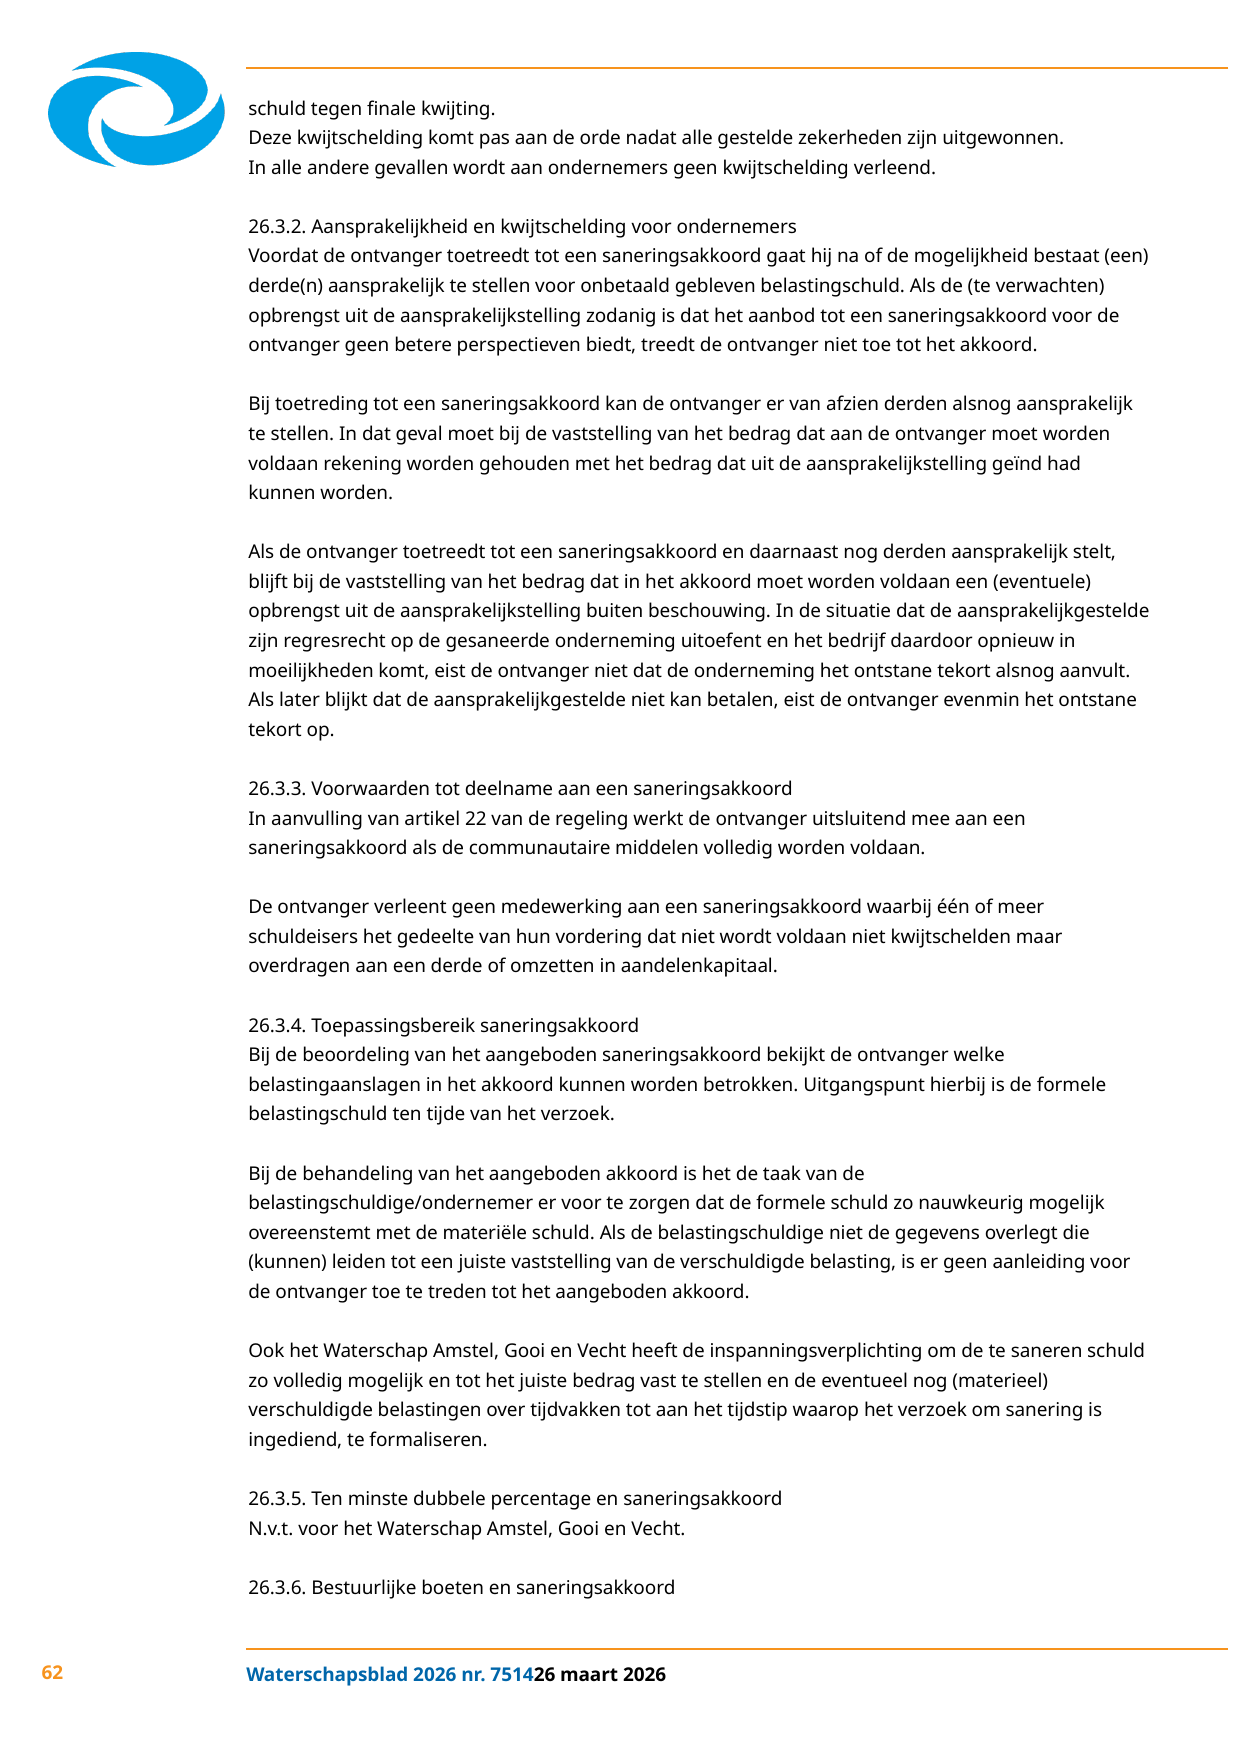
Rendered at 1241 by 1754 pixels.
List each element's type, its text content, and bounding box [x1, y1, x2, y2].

text 26.3.4. Toepassingsbereik saneringsakkoord [248, 1012, 1152, 1038]
text Bij de behandeling van het aangeboden akkoord is het de taak van de belastingschuldige/ondernemer er voor te zorgen dat de formele schuld zo nauwkeurig mogelijk overeenstemt met de materiële schuld. Als de belastingschuldige niet de gegevens overlegt die (kunnen) leiden tot een juiste vaststelling van de verschuldigde belasting, is er geen aanleiding voor de ontvanger toe te treden tot het aangeboden akkoord. [248, 1160, 1152, 1304]
text Ook het Waterschap Amstel, Gooi en Vecht heeft de inspanningsverplichting om de te saneren schuld zo volledig mogelijk en tot het juiste bedrag vast te stellen en de eventueel nog (materieel) verschuldigde belastingen over tijdvakken tot aan het tijdstip waarop het verzoek om sanering is ingediend, te formaliseren. [248, 1337, 1152, 1452]
picture [41, 47, 231, 172]
text 26.3.3. Voorwaarden tot deelname aan een saneringsakkoord [248, 775, 1152, 801]
text 26.3.2. Aansprakelijkheid en kwijtschelding voor ondernemers [248, 213, 1152, 239]
text 26.3.6. Bestuurlijke boeten en saneringsakkoord [248, 1574, 1152, 1600]
text De ontvanger verleent geen medewerking aan een saneringsakkoord waarbij één of meer schuldeisers het gedeelte van hun vordering dat niet wordt voldaan niet kwijtschelden maar overdragen aan een derde of omzetten in aandelenkapitaal. [248, 893, 1152, 978]
text Bij toetreding tot een saneringsakkoord kan de ontvanger er van afzien derden alsnog aansprakelijk te stellen. In dat geval moet bij de vaststelling van het bedrag dat aan de ontvanger moet worden voldaan rekening worden gehouden met het bedrag dat uit de aansprakelijkstelling geïnd had kunnen worden. [248, 391, 1152, 505]
text In alle andere gevallen wordt aan ondernemers geen kwijtschelding verleend. [248, 154, 1152, 180]
text N.v.t. voor het Waterschap Amstel, Gooi en Vecht. [248, 1515, 1152, 1541]
text schuld tegen finale kwijting. [248, 95, 1152, 121]
text Bij de beoordeling van het aangeboden saneringsakkoord bekijkt de ontvanger welke belastingaanslagen in het akkoord kunnen worden betrokken. Uitgangspunt hierbij is de formele belastingschuld ten tijde van het verzoek. [248, 1041, 1152, 1126]
text Deze kwijtschelding komt pas aan de orde nadat alle gestelde zekerheden zijn uitgewonnen. [248, 124, 1152, 150]
text Voordat de ontvanger toetreedt tot een saneringsakkoord gaat hij na of de mogelijkheid bestaat (een) derde(n) aansprakelijk te stellen voor onbetaald gebleven belastingschuld. Als de (te verwachten) opbrengst uit de aansprakelijkstelling zodanig is dat het aanbod tot een saneringsakkoord voor de ontvanger geen betere perspectieven biedt, treedt de ontvanger niet toe tot het akkoord. [248, 243, 1152, 357]
text 26.3.5. Ten minste dubbele percentage en saneringsakkoord [248, 1485, 1152, 1511]
text In aanvulling van artikel 22 van de regeling werkt de ontvanger uitsluitend mee aan een saneringsakkoord als de communautaire middelen volledig worden voldaan. [248, 805, 1152, 860]
text Als de ontvanger toetreedt tot een saneringsakkoord en daarnaast nog derden aansprakelijk stelt, blijft bij de vaststelling van het bedrag dat in het akkoord moet worden voldaan een (eventuele) opbrengst uit de aansprakelijkstelling buiten beschouwing. In de situatie dat de aansprakelijkgestelde zijn regresrecht op de gesaneerde onderneming uitoefent en het bedrijf daardoor opnieuw in moeilijkheden komt, eist de ontvanger niet dat de onderneming het ontstane tekort alsnog aanvult. Als later blijkt dat de aansprakelijkgestelde niet kan betalen, eist de ontvanger evenmin het ontstane tekort op. [248, 538, 1152, 742]
